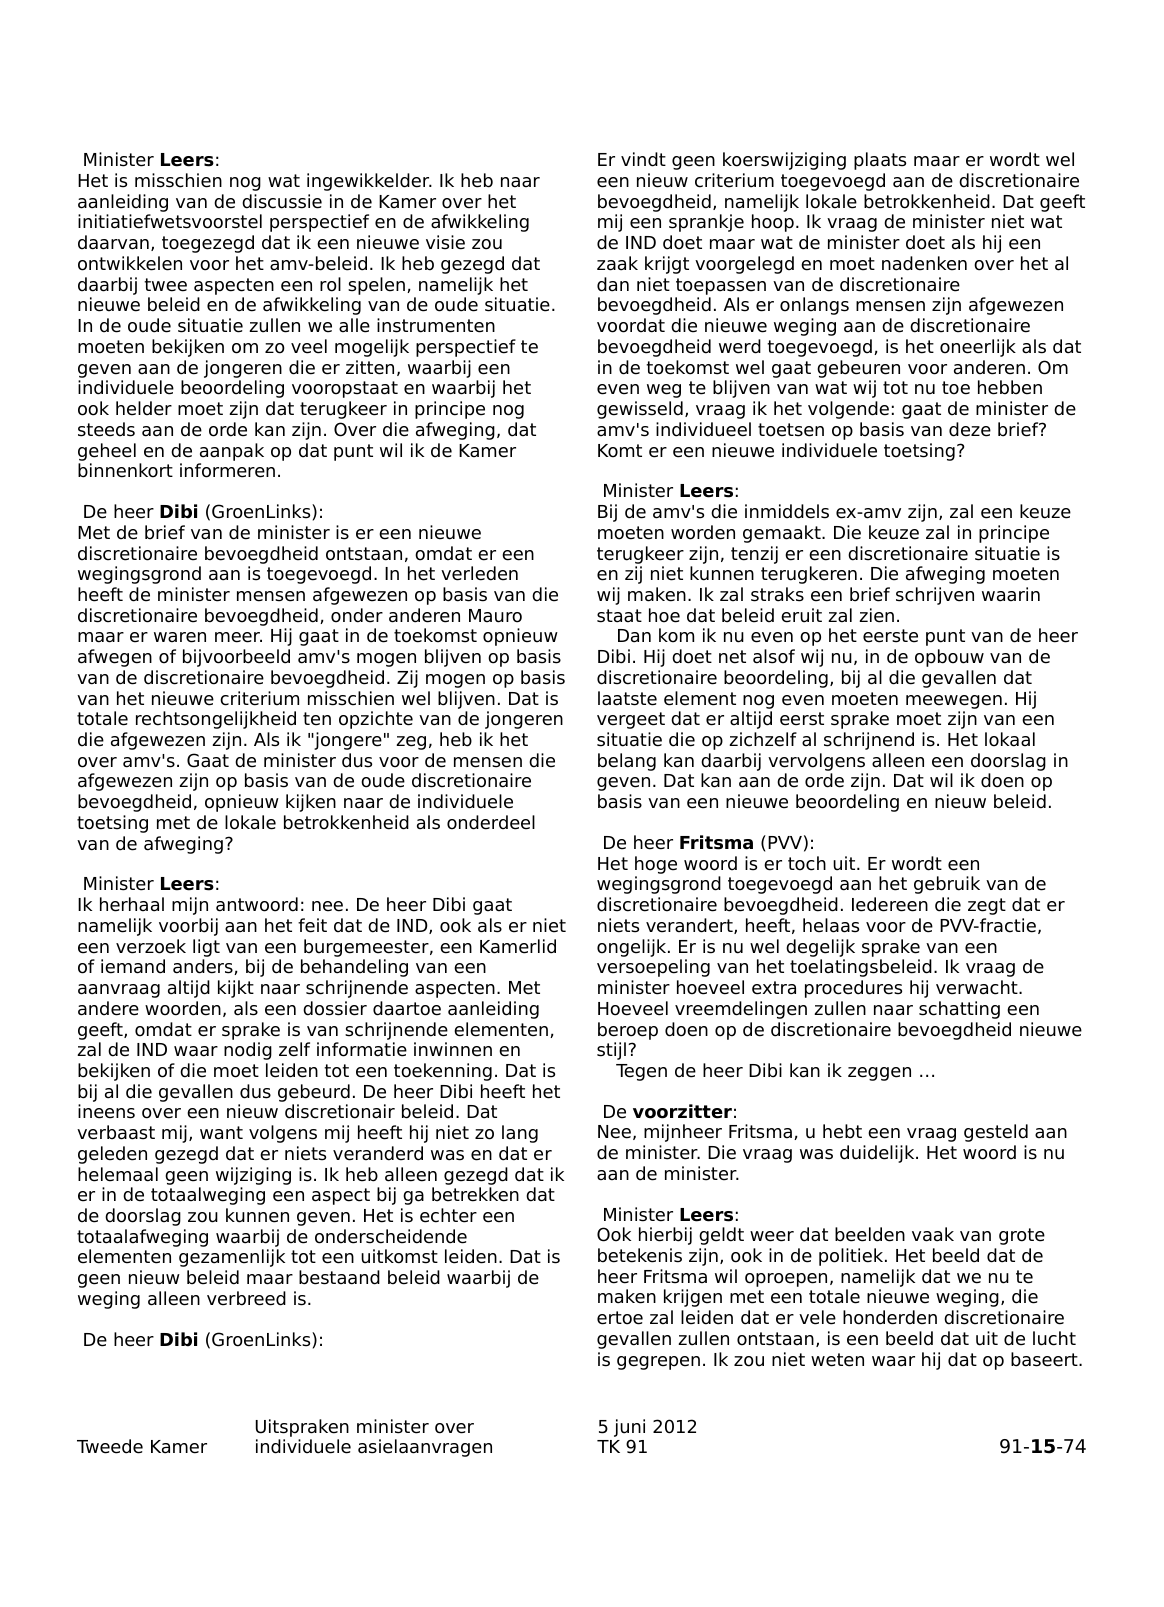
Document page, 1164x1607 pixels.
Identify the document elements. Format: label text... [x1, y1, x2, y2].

text Ook hierbij geldt weer dat beelden vaak van grote betekenis zijn, ook in de politiek. Het beeld dat de heer Fritsma wil oproepen, namelijk dat we nu te maken krijgen met een totale nieuwe weging, die ertoe zal leiden dat er vele honderden discretionaire gevallen zullen ontstaan, is een beeld dat uit de lucht is gegrepen. Ik zou niet weten waar hij dat op baseert. [596, 1225, 1087, 1370]
text De heer Dibi (GroenLinks): [77, 502, 567, 523]
text De heer Dibi (GroenLinks): [77, 1329, 567, 1350]
text De voorzitter: [596, 1102, 1087, 1122]
text Bij de amv's die inmiddels ex-amv zijn, zal een keuze moeten worden gemaakt. Die keuze zal in principe terugkeer zijn, tenzij er een discretionaire situatie is en zij niet kunnen terugkeren. Die afweging moeten wij maken. Ik zal straks een brief schrijven waarin staat hoe dat beleid eruit zal zien. [596, 502, 1087, 626]
text Met de brief van de minister is er een nieuwe discretionaire bevoegdheid ontstaan, omdat er een wegingsgrond aan is toegevoegd. In het verleden heeft de minister mensen afgewezen op basis van die discretionaire bevoegdheid, onder anderen Mauro maar er waren meer. Hij gaat in de toekomst opnieuw afwegen of bijvoorbeeld amv's mogen blijven op basis van de discretionaire bevoegdheid. Zij mogen op basis van het nieuwe criterium misschien wel blijven. Dat is totale rechtsongelijkheid ten opzichte van de jongeren die afgewezen zijn. Als ik "jongere" zeg, heb ik het over amv's. Gaat de minister dus voor de mensen die afgewezen zijn op basis van de oude discretionaire bevoegdheid, opnieuw kijken naar de individuele toetsing met de lokale betrokkenheid als onderdeel van de afweging? [77, 523, 567, 854]
text Minister Leers: [596, 481, 1087, 502]
text Er vindt geen koerswijziging plaats maar er wordt wel een nieuw criterium toegevoegd aan de discretionaire bevoegdheid, namelijk lokale betrokkenheid. Dat geeft mij een sprankje hoop. Ik vraag de minister niet wat de IND doet maar wat de minister doet als hij een zaak krijgt voorgelegd en moet nadenken over het al dan niet toepassen van de discretionaire bevoegdheid. Als er onlangs mensen zijn afgewezen voordat die nieuwe weging aan de discretionaire bevoegdheid werd toegevoegd, is het oneerlijk als dat in de toekomst wel gaat gebeuren voor anderen. Om even weg te blijven van wat wij tot nu toe hebben gewisseld, vraag ik het volgende: gaat de minister de amv's individueel toetsen op basis van deze brief? Komt er een nieuwe individuele toetsing? [596, 150, 1087, 461]
text Minister Leers: [77, 150, 567, 171]
text Het is misschien nog wat ingewikkelder. Ik heb naar aanleiding van de discussie in de Kamer over het initiatiefwetsvoorstel perspectief en de afwikkeling daarvan, toegezegd dat ik een nieuwe visie zou ontwikkelen voor het amv-beleid. Ik heb gezegd dat daarbij twee aspecten een rol spelen, namelijk het nieuwe beleid en de afwikkeling van de oude situatie. In de oude situatie zullen we alle instrumenten moeten bekijken om zo veel mogelijk perspectief te geven aan de jongeren die er zitten, waarbij een individuele beoordeling vooropstaat en waarbij het ook helder moet zijn dat terugkeer in principe nog steeds aan de orde kan zijn. Over die afweging, dat geheel en de aanpak op dat punt wil ik de Kamer binnenkort informeren. [77, 171, 567, 482]
text Ik herhaal mijn antwoord: nee. De heer Dibi gaat namelijk voorbij aan het feit dat de IND, ook als er niet een verzoek ligt van een burgemeester, een Kamerlid of iemand anders, bij de behandeling van een aanvraag altijd kijkt naar schrijnende aspecten. Met andere woorden, als een dossier daartoe aanleiding geeft, omdat er sprake is van schrijnende elementen, zal de IND waar nodig zelf informatie inwinnen en bekijken of die moet leiden tot een toekenning. Dat is bij al die gevallen dus gebeurd. De heer Dibi heeft het ineens over een nieuw discretionair beleid. Dat verbaast mij, want volgens mij heeft hij niet zo lang geleden gezegd dat er niets veranderd was en dat er helemaal geen wijziging is. Ik heb alleen gezegd dat ik er in de totaalweging een aspect bij ga betrekken dat de doorslag zou kunnen geven. Het is echter een totaalafweging waarbij de onderscheidende elementen gezamenlijk tot een uitkomst leiden. Dat is geen nieuw beleid maar bestaand beleid waarbij de weging alleen verbreed is. [77, 895, 567, 1309]
text Het hoge woord is er toch uit. Er wordt een wegingsgrond toegevoegd aan het gebruik van de discretionaire bevoegdheid. Iedereen die zegt dat er niets verandert, heeft, helaas voor de PVV-fractie, ongelijk. Er is nu wel degelijk sprake van een versoepeling van het toelatingsbeleid. Ik vraag de minister hoeveel extra procedures hij verwacht. Hoeveel vreemdelingen zullen naar schatting een beroep doen op de discretionaire bevoegdheid nieuwe stijl? [596, 853, 1087, 1061]
text Minister Leers: [596, 1204, 1087, 1225]
text Dan kom ik nu even op het eerste punt van de heer Dibi. Hij doet net alsof wij nu, in de opbouw van de discretionaire beoordeling, bij al die gevallen dat laatste element nog even moeten meewegen. Hij vergeet dat er altijd eerst sprake moet zijn van een situatie die op zichzelf al schrijnend is. Het lokaal belang kan daarbij vervolgens alleen een doorslag in geven. Dat kan aan de orde zijn. Dat wil ik doen op basis van een nieuwe beoordeling en nieuw beleid. [596, 626, 1087, 813]
text Nee, mijnheer Fritsma, u hebt een vraag gesteld aan de minister. Die vraag was duidelijk. Het woord is nu aan de minister. [596, 1122, 1087, 1184]
text Tegen de heer Dibi kan ik zeggen … [596, 1061, 1087, 1082]
text Minister Leers: [77, 874, 567, 895]
text De heer Fritsma (PVV): [596, 833, 1087, 853]
